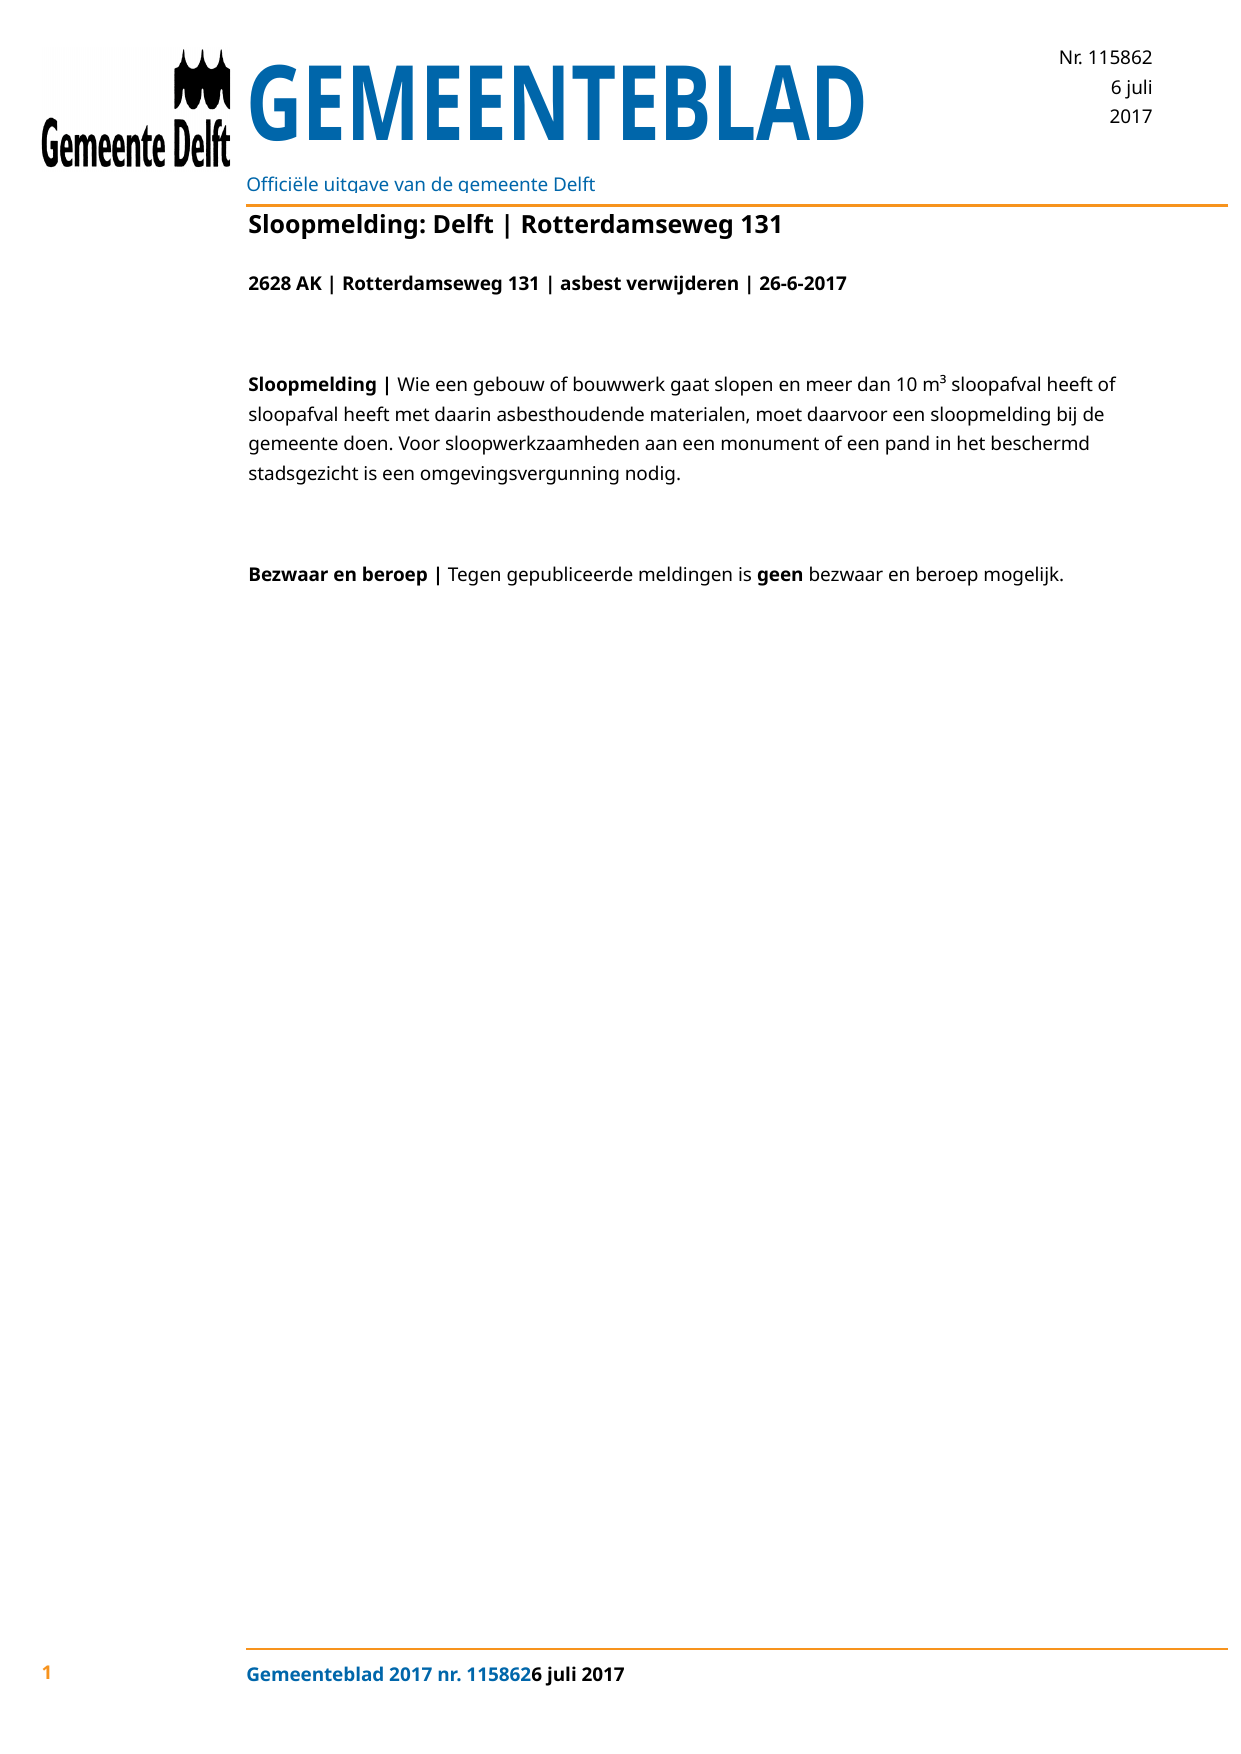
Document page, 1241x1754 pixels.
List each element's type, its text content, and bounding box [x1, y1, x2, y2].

text 2628 AK | Rotterdamseweg 131 | asbest verwijderen | 26-6-2017 [248, 270, 1152, 296]
picture [41, 47, 231, 172]
text Sloopmelding: Delft | Rotterdamseweg 131 [248, 207, 1152, 241]
text Bezwaar en beroep | Tegen gepubliceerde meldingen is geen bezwaar en beroep mogelijk. [248, 561, 1152, 586]
text Sloopmelding | Wie een gebouw of bouwwerk gaat slopen en meer dan 10 m³ sloopafval heeft of sloopafval heeft met daarin asbesthoudende materialen, moet daarvoor een sloopmelding bij de gemeente doen. Voor sloopwerkzaamheden aan een monument of een pand in het beschermd stadsgezicht is een omgevingsvergunning nodig. [248, 371, 1152, 486]
